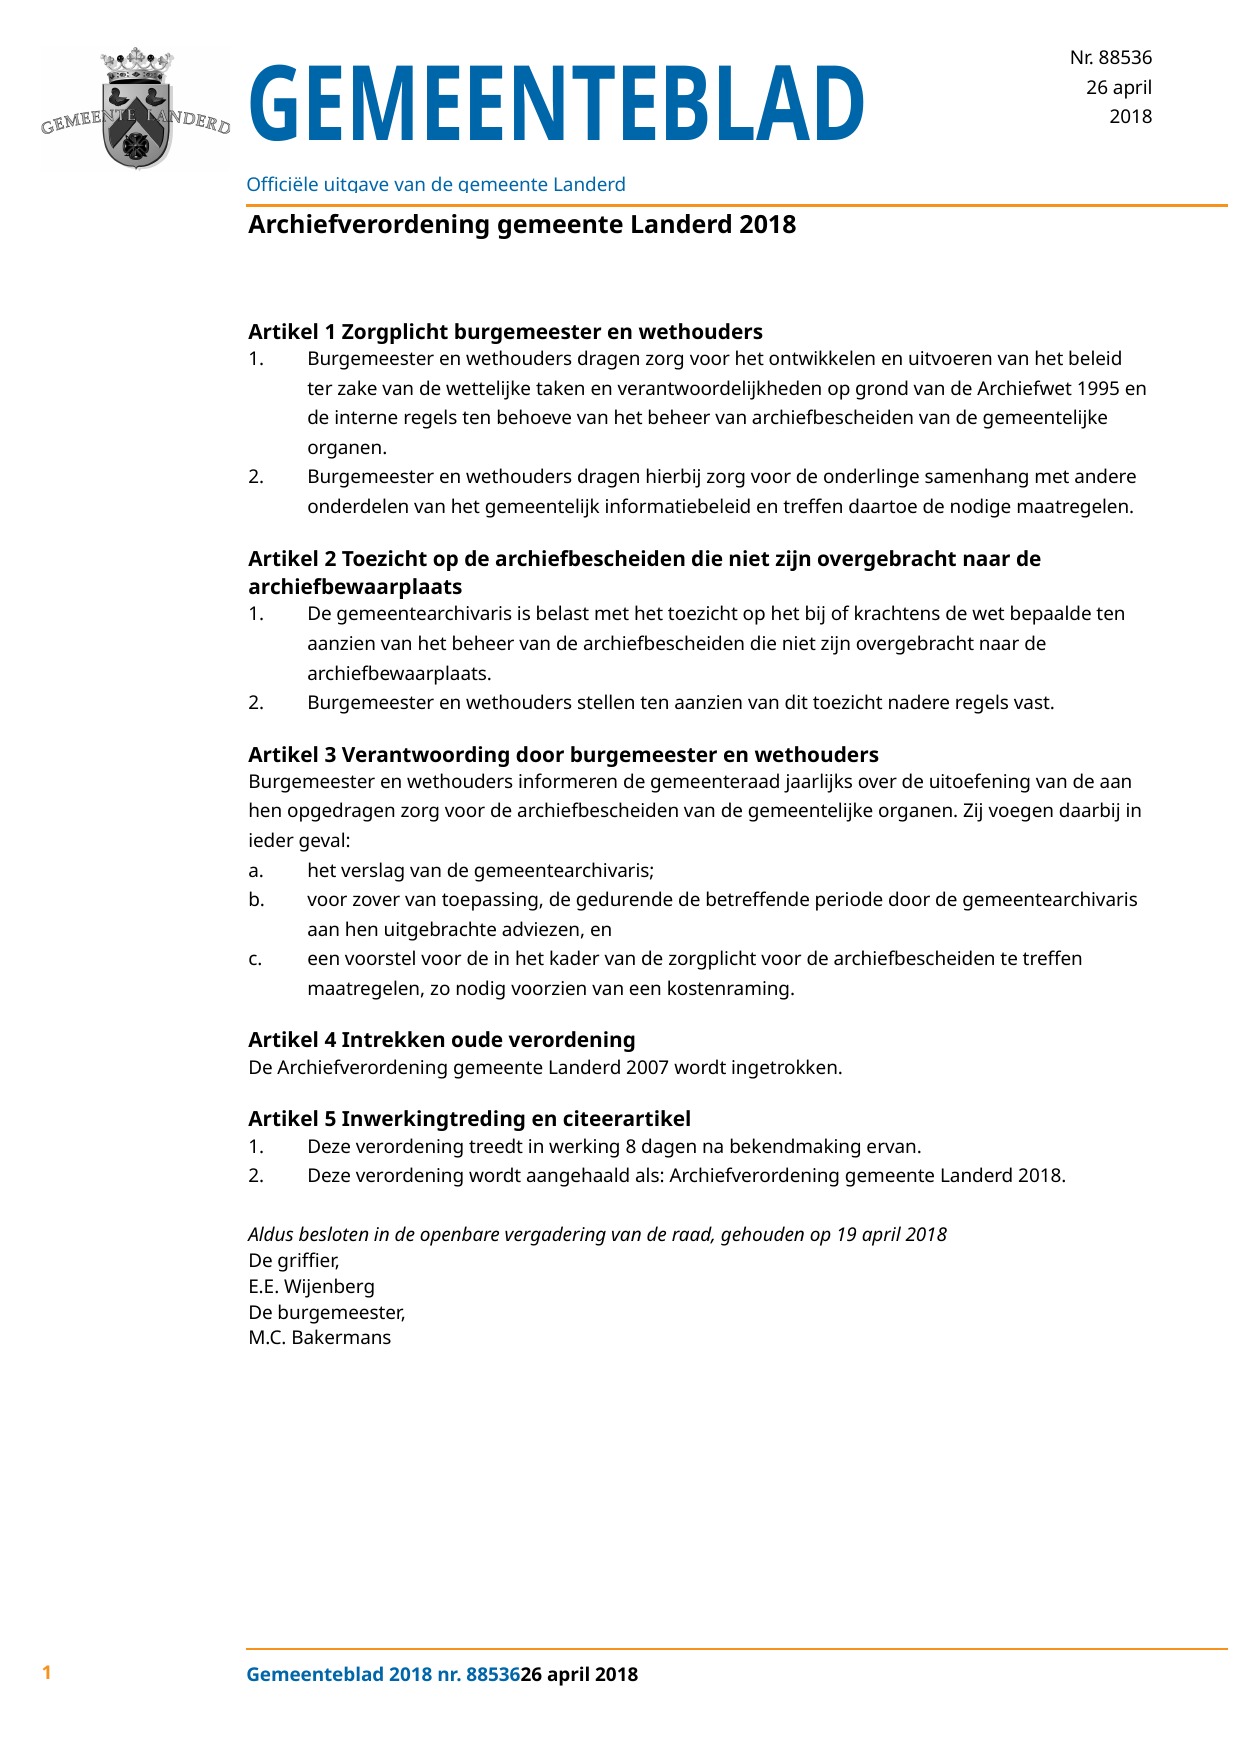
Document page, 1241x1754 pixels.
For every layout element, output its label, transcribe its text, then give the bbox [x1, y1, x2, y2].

text Artikel 1 Zorgplicht burgemeester en wethouders [248, 317, 1152, 345]
text Artikel 3 Verantwoording door burgemeester en wethouders [248, 740, 1152, 768]
list Deze verordening treedt in werking 8 dagen na bekendmaking ervan. [248, 1133, 1152, 1159]
text De burgemeester, [248, 1299, 1152, 1324]
text M.C. Bakermans [248, 1324, 1152, 1350]
picture [41, 47, 231, 172]
list Burgemeester en wethouders dragen hierbij zorg voor de onderlinge samenhang met andere onderdelen van het gemeentelijk informatiebeleid en treffen daartoe de nodige maatregelen. [248, 464, 1152, 519]
text Archiefverordening gemeente Landerd 2018 [248, 207, 1152, 241]
list Burgemeester en wethouders dragen zorg voor het ontwikkelen en uitvoeren van het beleid ter zake van de wettelijke taken en verantwoordelijkheden op grond van de Archiefwet 1995 en de interne regels ten behoeve van het beheer van archiefbescheiden van de gemeentelijke organen. [248, 345, 1152, 460]
list het verslag van de gemeentearchivaris; [248, 857, 1152, 883]
text Burgemeester en wethouders informeren de gemeenteraad jaarlijks over de uitoefening van de aan hen opgedragen zorg voor de archiefbescheiden van de gemeentelijke organen. Zij voegen daarbij in ieder geval: [248, 768, 1152, 853]
list een voorstel voor de in het kader van de zorgplicht voor de archiefbescheiden te treffen maatregelen, zo nodig voorzien van een kostenraming. [248, 946, 1152, 1001]
list Deze verordening wordt aangehaald als: Archiefverordening gemeente Landerd 2018. [248, 1162, 1152, 1188]
list De gemeentearchivaris is belast met het toezicht op het bij of krachtens de wet bepaalde ten aanzien van het beheer van de archiefbescheiden die niet zijn overgebracht naar de archiefbewaarplaats. [248, 601, 1152, 685]
text De griffier, [248, 1247, 1152, 1273]
text Artikel 4 Intrekken oude verordening [248, 1026, 1152, 1054]
text Aldus besloten in de openbare vergadering van de raad, gehouden op 19 april 2018 [248, 1222, 1152, 1247]
text Artikel 2 Toezicht op de archiefbescheiden die niet zijn overgebracht naar de archiefbewaarplaats [248, 544, 1152, 601]
list voor zover van toepassing, de gedurende de betreffende periode door de gemeentearchivaris aan hen uitgebrachte adviezen, en [248, 886, 1152, 942]
text De Archiefverordening gemeente Landerd 2007 wordt ingetrokken. [248, 1054, 1152, 1080]
list Burgemeester en wethouders stellen ten aanzien van dit toezicht nadere regels vast. [248, 689, 1152, 715]
text Artikel 5 Inwerkingtreding en citeerartikel [248, 1104, 1152, 1133]
text E.E. Wijenberg [248, 1273, 1152, 1299]
